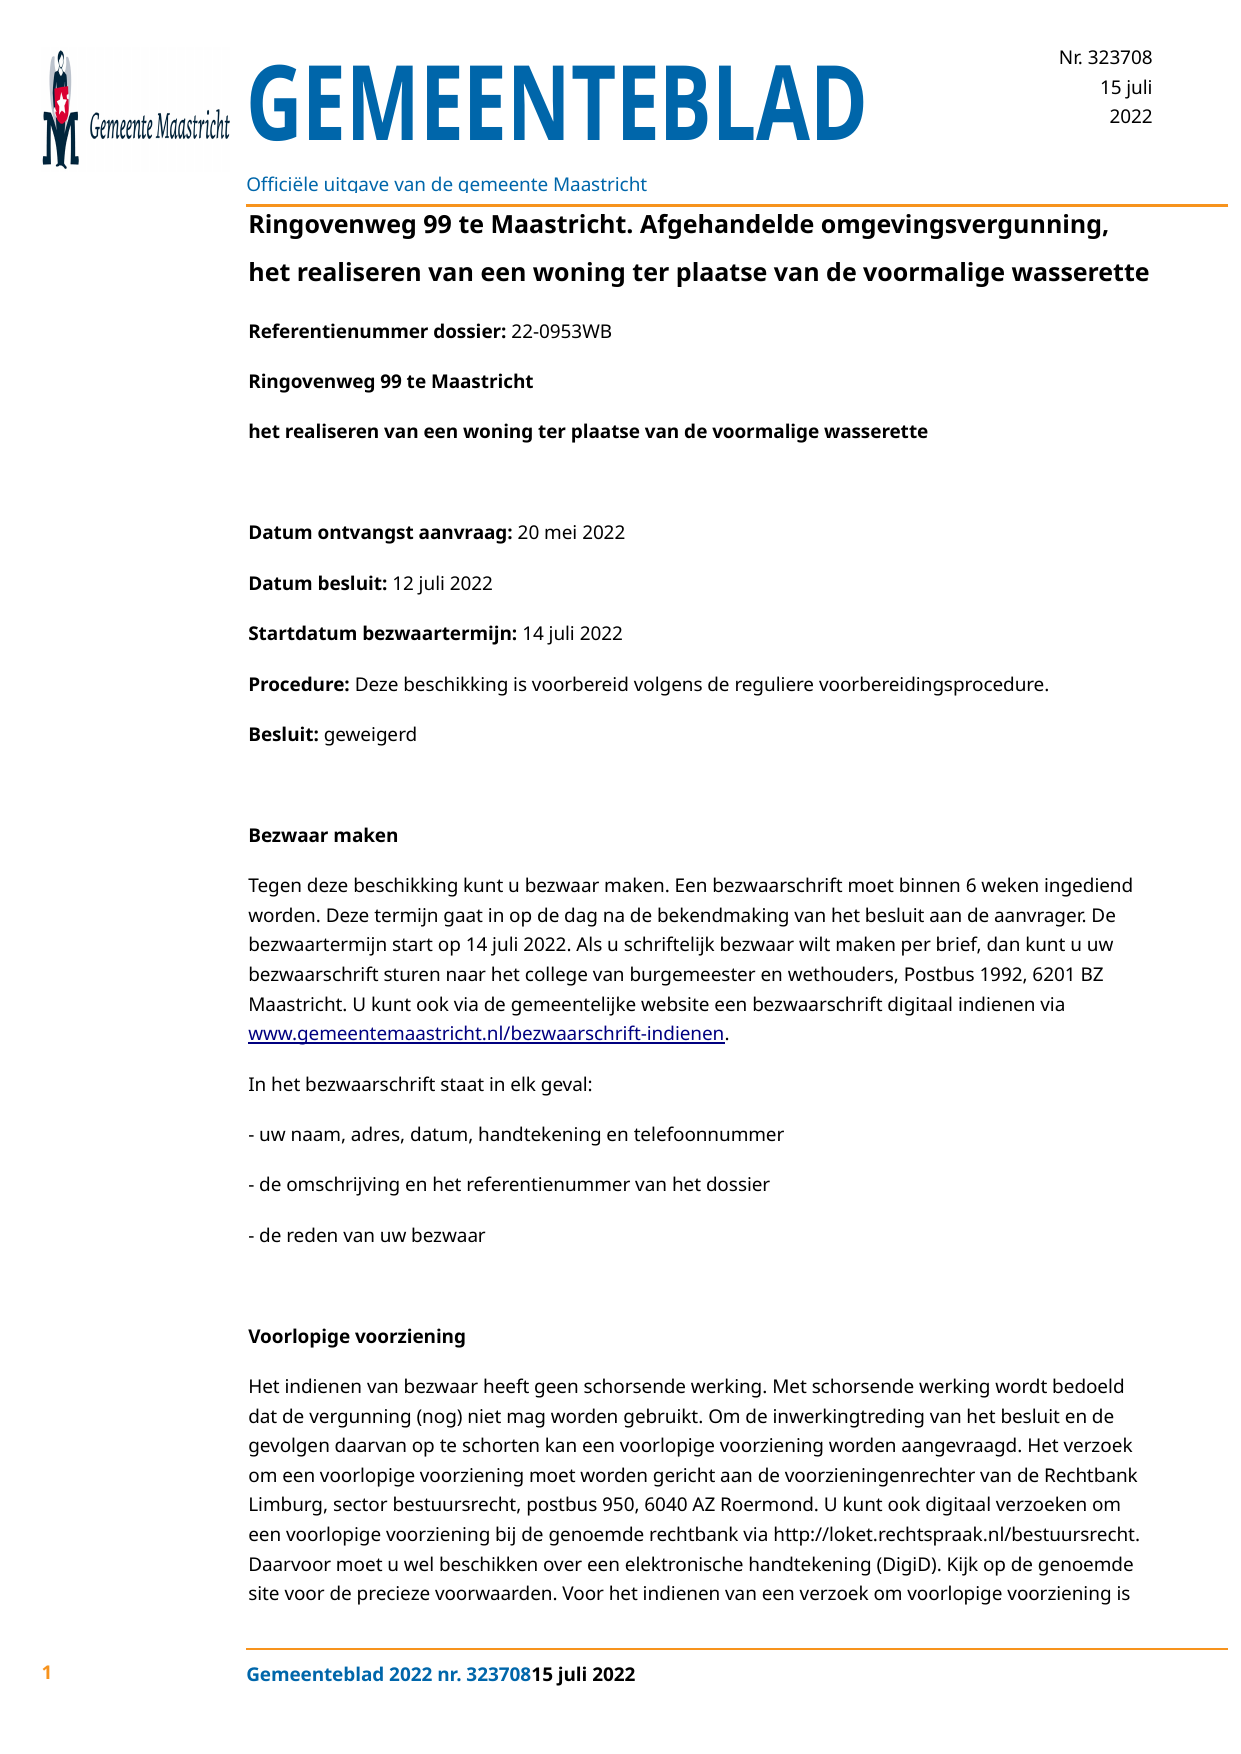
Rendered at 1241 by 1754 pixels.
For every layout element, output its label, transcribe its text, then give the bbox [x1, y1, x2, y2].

text Tegen deze beschikking kunt u bezwaar maken. Een bezwaarschrift moet binnen 6 weken ingediend worden. Deze termijn gaat in op de dag na de bekendmaking van het besluit aan de aanvrager. De bezwaartermijn start op 14 juli 2022. Als u schriftelijk bezwaar wilt maken per brief, dan kunt u uw bezwaarschrift sturen naar het college van burgemeester en wethouders, Postbus 1992, 6201 BZ Maastricht. U kunt ook via de gemeentelijke website een bezwaarschrift digitaal indienen via www.gemeentemaastricht.nl/bezwaarschrift-indienen. [248, 872, 1152, 1046]
text In het bezwaarschrift staat in elk geval: [248, 1071, 1152, 1097]
text Ringovenweg 99 te Maastricht. Afgehandelde omgevingsvergunning, het realiseren van een woning ter plaatse van de voormalige wasserette [248, 207, 1152, 288]
text - de omschrijving en het referentienummer van het dossier [248, 1172, 1152, 1197]
text Startdatum bezwaartermijn: 14 juli 2022 [248, 620, 1152, 646]
picture [41, 47, 231, 172]
text het realiseren van een woning ter plaatse van de voormalige wasserette [248, 419, 1152, 444]
text Datum besluit: 12 juli 2022 [248, 570, 1152, 596]
text Besluit: geweigerd [248, 721, 1152, 747]
text - uw naam, adres, datum, handtekening en telefoonnummer [248, 1121, 1152, 1147]
text Ringovenweg 99 te Maastricht [248, 368, 1152, 394]
text Datum ontvangst aanvraag: 20 mei 2022 [248, 519, 1152, 545]
text - de reden van uw bezwaar [248, 1222, 1152, 1248]
text Voorlopige voorziening [248, 1323, 1152, 1349]
text Procedure: Deze beschikking is voorbereid volgens de reguliere voorbereidingsprocedure. [248, 671, 1152, 697]
text Referentienummer dossier: 22-0953WB [248, 318, 1152, 344]
text Bezwaar maken [248, 822, 1152, 848]
text Het indienen van bezwaar heeft geen schorsende werking. Met schorsende werking wordt bedoeld dat de vergunning (nog) niet mag worden gebruikt. Om de inwerkingtreding van het besluit en de gevolgen daarvan op te schorten kan een voorlopige voorziening worden aangevraagd. Het verzoek om een voorlopige voorziening moet worden gericht aan de voorzieningenrechter van de Rechtbank Limburg, sector bestuursrecht, postbus 950, 6040 AZ Roermond. U kunt ook digitaal verzoeken om een voorlopige voorziening bij de genoemde rechtbank via http://loket.rechtspraak.nl/bestuursrecht. Daarvoor moet u wel beschikken over een elektronische handtekening (DigiD). Kijk op de genoemde site voor de precieze voorwaarden. Voor het indienen van een verzoek om voorlopige voorziening is [248, 1373, 1152, 1606]
